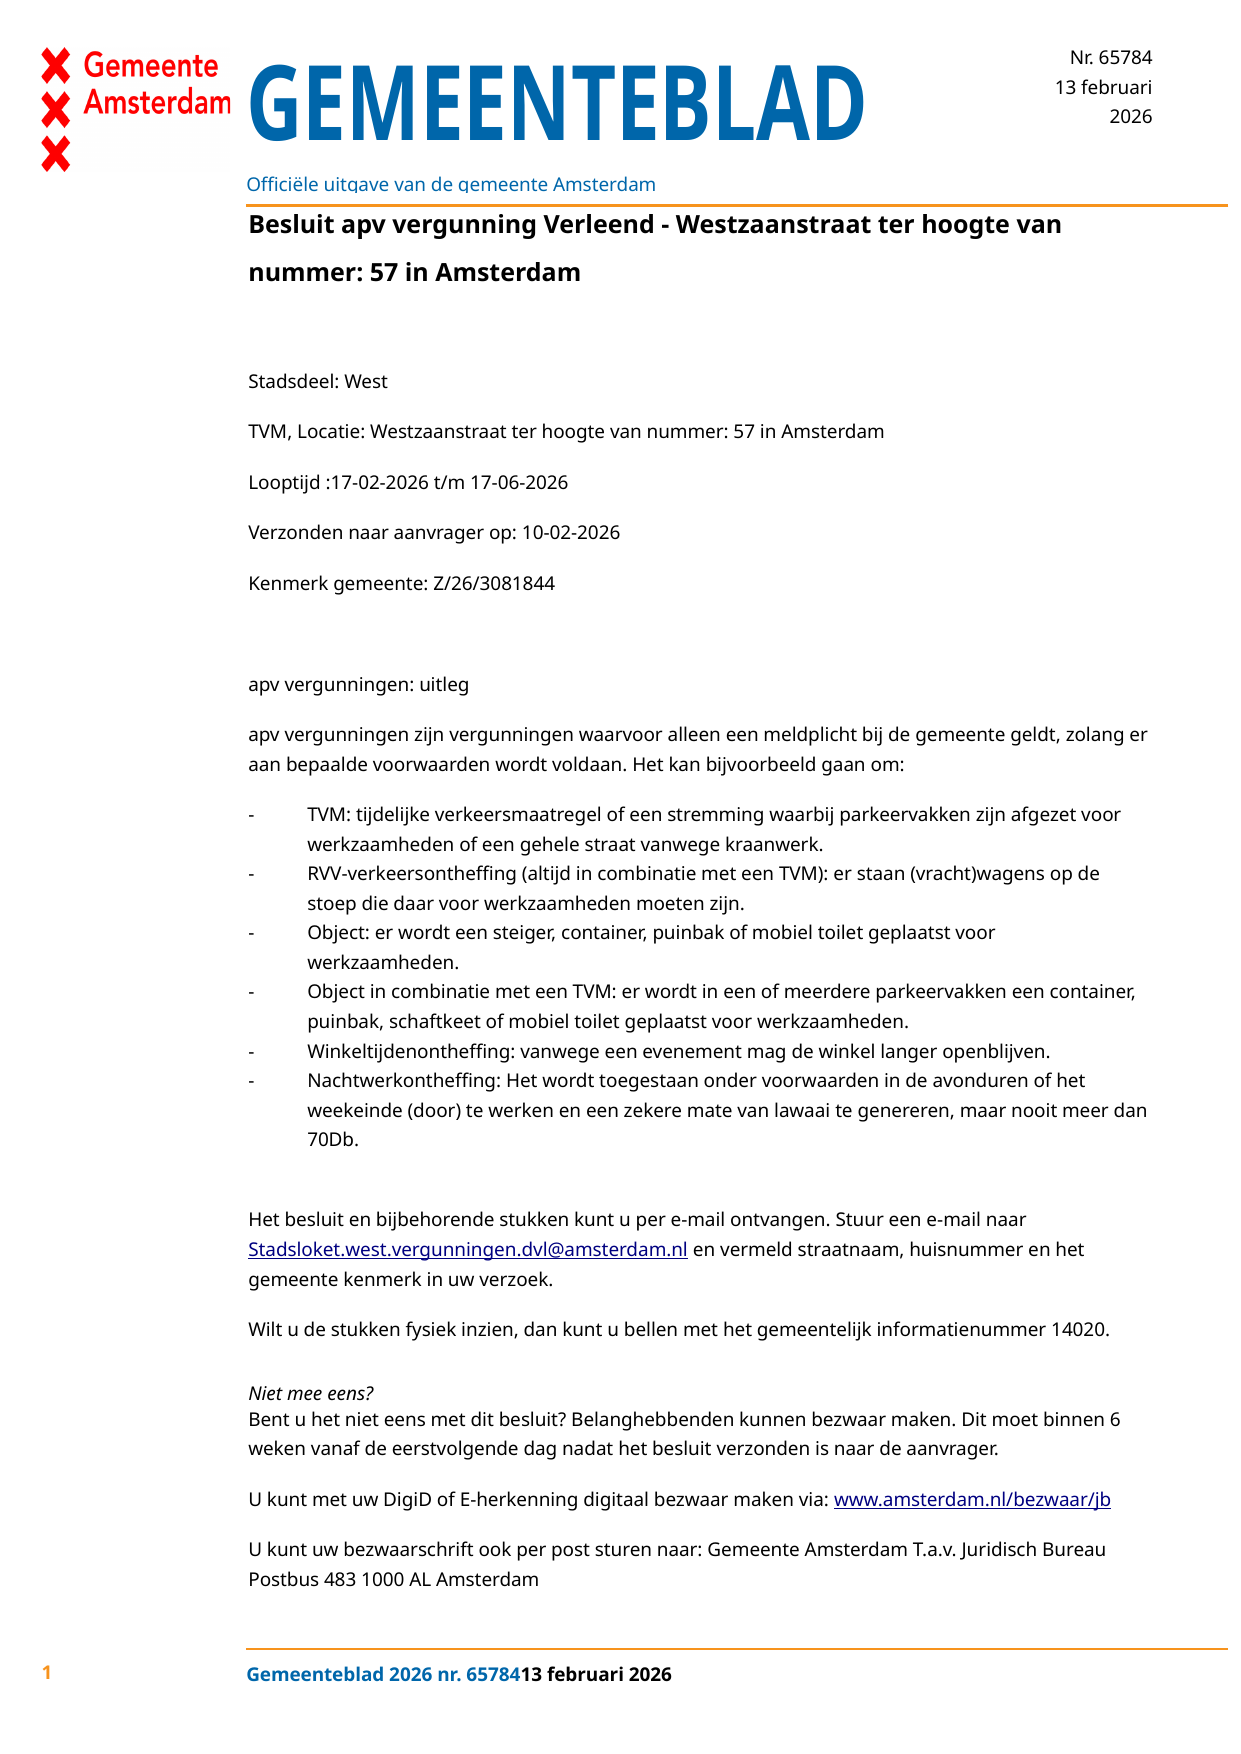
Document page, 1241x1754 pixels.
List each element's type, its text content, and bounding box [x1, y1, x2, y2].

text Wilt u de stukken fysiek inzien, dan kunt u bellen met het gemeentelijk informatienummer 14020. [248, 1316, 1152, 1342]
picture [41, 47, 231, 172]
list Object: er wordt een steiger, container, puinbak of mobiel toilet geplaatst voor werkzaamheden. [248, 919, 1152, 975]
list RVV-verkeersontheffing (altijd in combinatie met een TVM): er staan (vracht)wagens op de stoep die daar voor werkzaamheden moeten zijn. [248, 860, 1152, 916]
text apv vergunningen zijn vergunningen waarvoor alleen een meldplicht bij de gemeente geldt, zolang er aan bepaalde voorwaarden wordt voldaan. Het kan bijvoorbeeld gaan om: [248, 721, 1152, 777]
text Besluit apv vergunning Verleend - Westzaanstraat ter hoogte van nummer: 57 in Amsterdam [248, 207, 1152, 288]
text Niet mee eens? [248, 1380, 1152, 1406]
text U kunt met uw DigiD of E-herkenning digitaal bezwaar maken via: www.amsterdam.nl/bezwaar/jb [248, 1486, 1152, 1512]
list Winkeltijdenontheffing: vanwege een evenement mag de winkel langer openblijven. [248, 1038, 1152, 1064]
text Verzonden naar aanvrager op: 10-02-2026 [248, 519, 1152, 545]
text apv vergunningen: uitleg [248, 671, 1152, 697]
text Stadsdeel: West [248, 368, 1152, 394]
text Kenmerk gemeente: Z/26/3081844 [248, 570, 1152, 596]
list TVM: tijdelijke verkeersmaatregel of een stremming waarbij parkeervakken zijn afgezet voor werkzaamheden of een gehele straat vanwege kraanwerk. [248, 801, 1152, 857]
text Looptijd :17-02-2026 t/m 17-06-2026 [248, 469, 1152, 495]
text Bent u het niet eens met dit besluit? Belanghebbenden kunnen bezwaar maken. Dit moet binnen 6 weken vanaf de eerstvolgende dag nadat het besluit verzonden is naar de aanvrager. [248, 1406, 1152, 1461]
text U kunt uw bezwaarschrift ook per post sturen naar: Gemeente Amsterdam T.a.v. Juridisch Bureau Postbus 483 1000 AL Amsterdam [248, 1536, 1152, 1592]
text TVM, Locatie: Westzaanstraat ter hoogte van nummer: 57 in Amsterdam [248, 419, 1152, 444]
text Het besluit en bijbehorende stukken kunt u per e-mail ontvangen. Stuur een e-mail naar Stadsloket.west.vergunningen.dvl@amsterdam.nl en vermeld straatnaam, huisnummer en het gemeente kenmerk in uw verzoek. [248, 1207, 1152, 1292]
list Object in combinatie met een TVM: er wordt in een of meerdere parkeervakken een container, puinbak, schaftkeet of mobiel toilet geplaatst voor werkzaamheden. [248, 979, 1152, 1034]
list Nachtwerkontheffing: Het wordt toegestaan onder voorwaarden in de avonduren of het weekeinde (door) te werken en een zekere mate van lawaai te genereren, maar nooit meer dan 70Db. [248, 1067, 1152, 1152]
